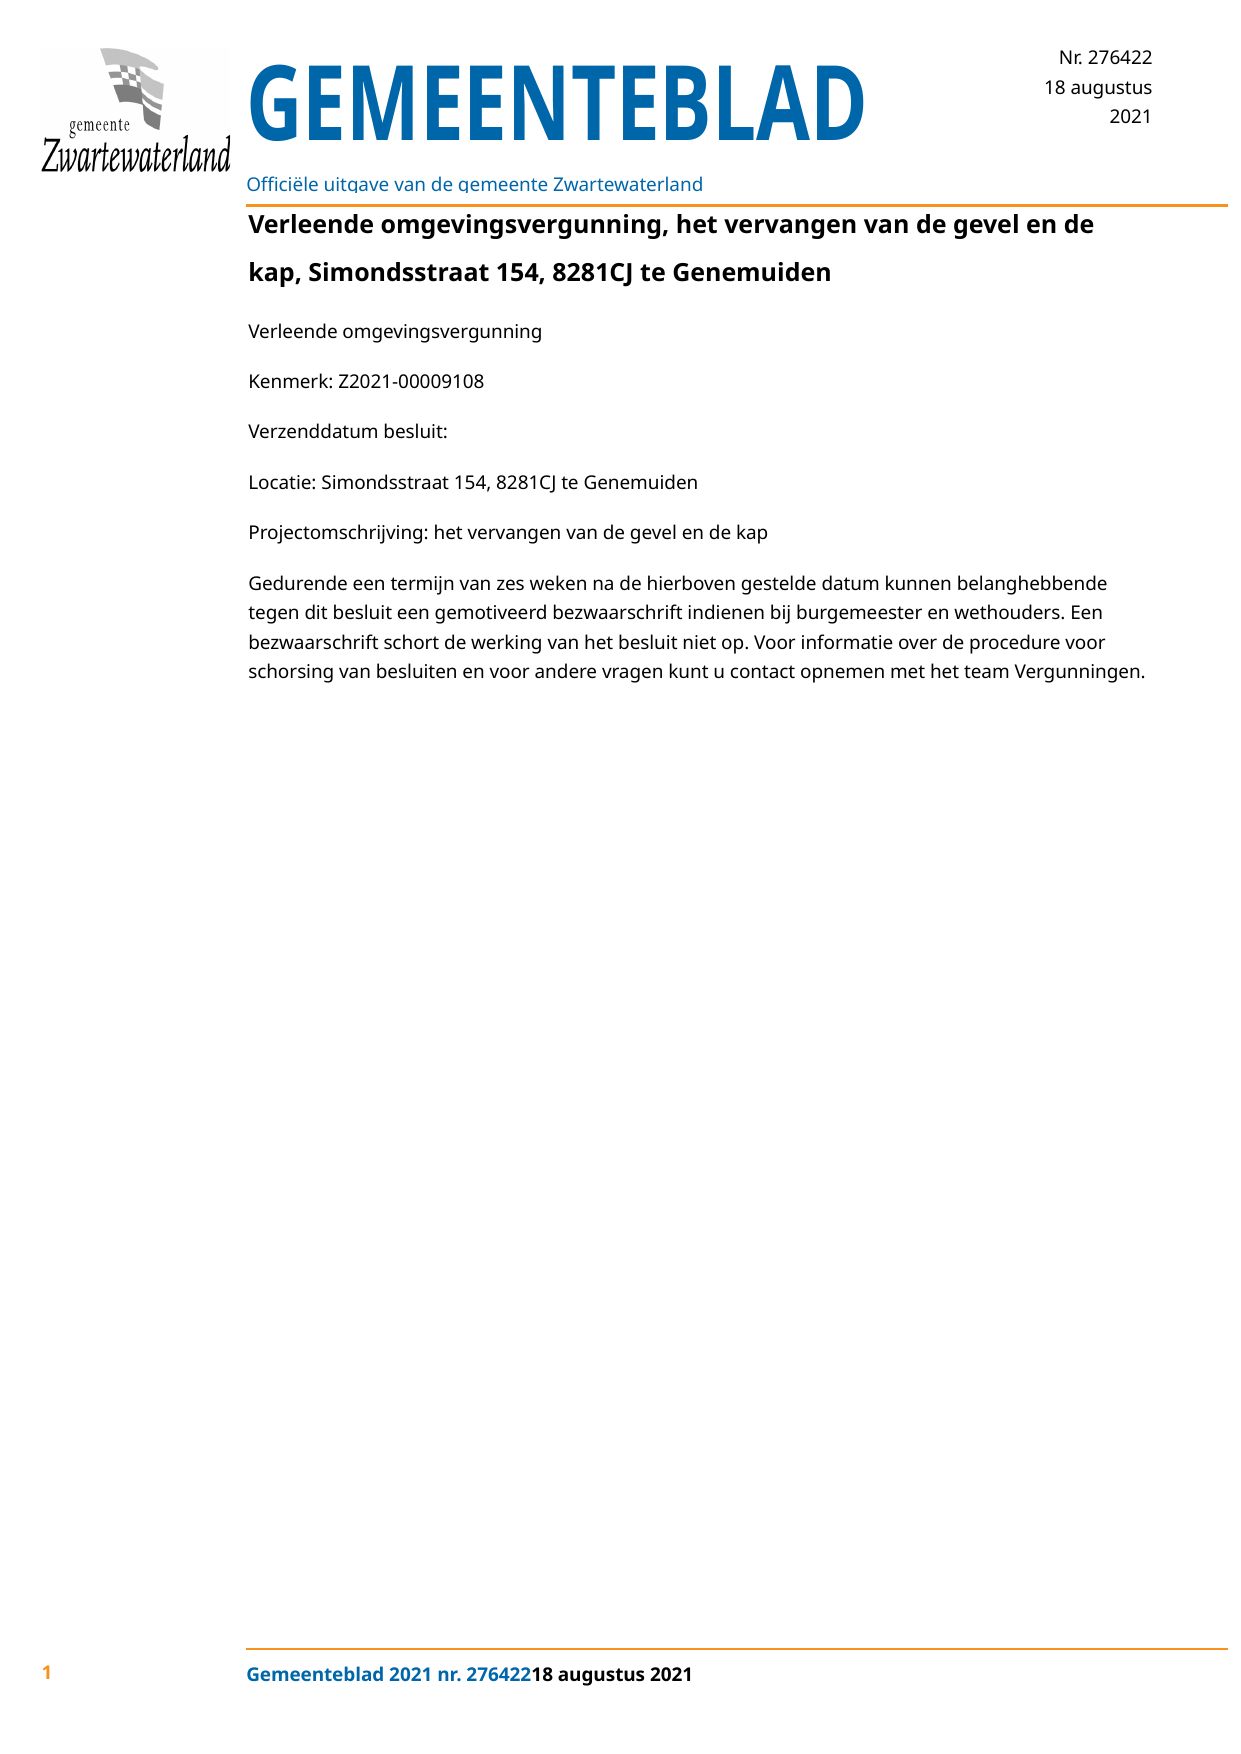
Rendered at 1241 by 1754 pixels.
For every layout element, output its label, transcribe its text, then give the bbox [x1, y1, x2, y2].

text Verzenddatum besluit: [248, 419, 1152, 444]
text Verleende omgevingsvergunning [248, 318, 1152, 344]
text Projectomschrijving: het vervangen van de gevel en de kap [248, 519, 1152, 545]
picture [41, 47, 231, 172]
text Verleende omgevingsvergunning, het vervangen van de gevel en de kap, Simondsstraat 154, 8281CJ te Genemuiden [248, 207, 1152, 288]
text Locatie: Simondsstraat 154, 8281CJ te Genemuiden [248, 469, 1152, 495]
text Gedurende een termijn van zes weken na de hierboven gestelde datum kunnen belanghebbende tegen dit besluit een gemotiveerd bezwaarschrift indienen bij burgemeester en wethouders. Een bezwaarschrift schort de werking van het besluit niet op. Voor informatie over de procedure voor schorsing van besluiten en voor andere vragen kunt u contact opnemen met het team Vergunningen. [248, 570, 1152, 684]
text Kenmerk: Z2021-00009108 [248, 368, 1152, 394]
